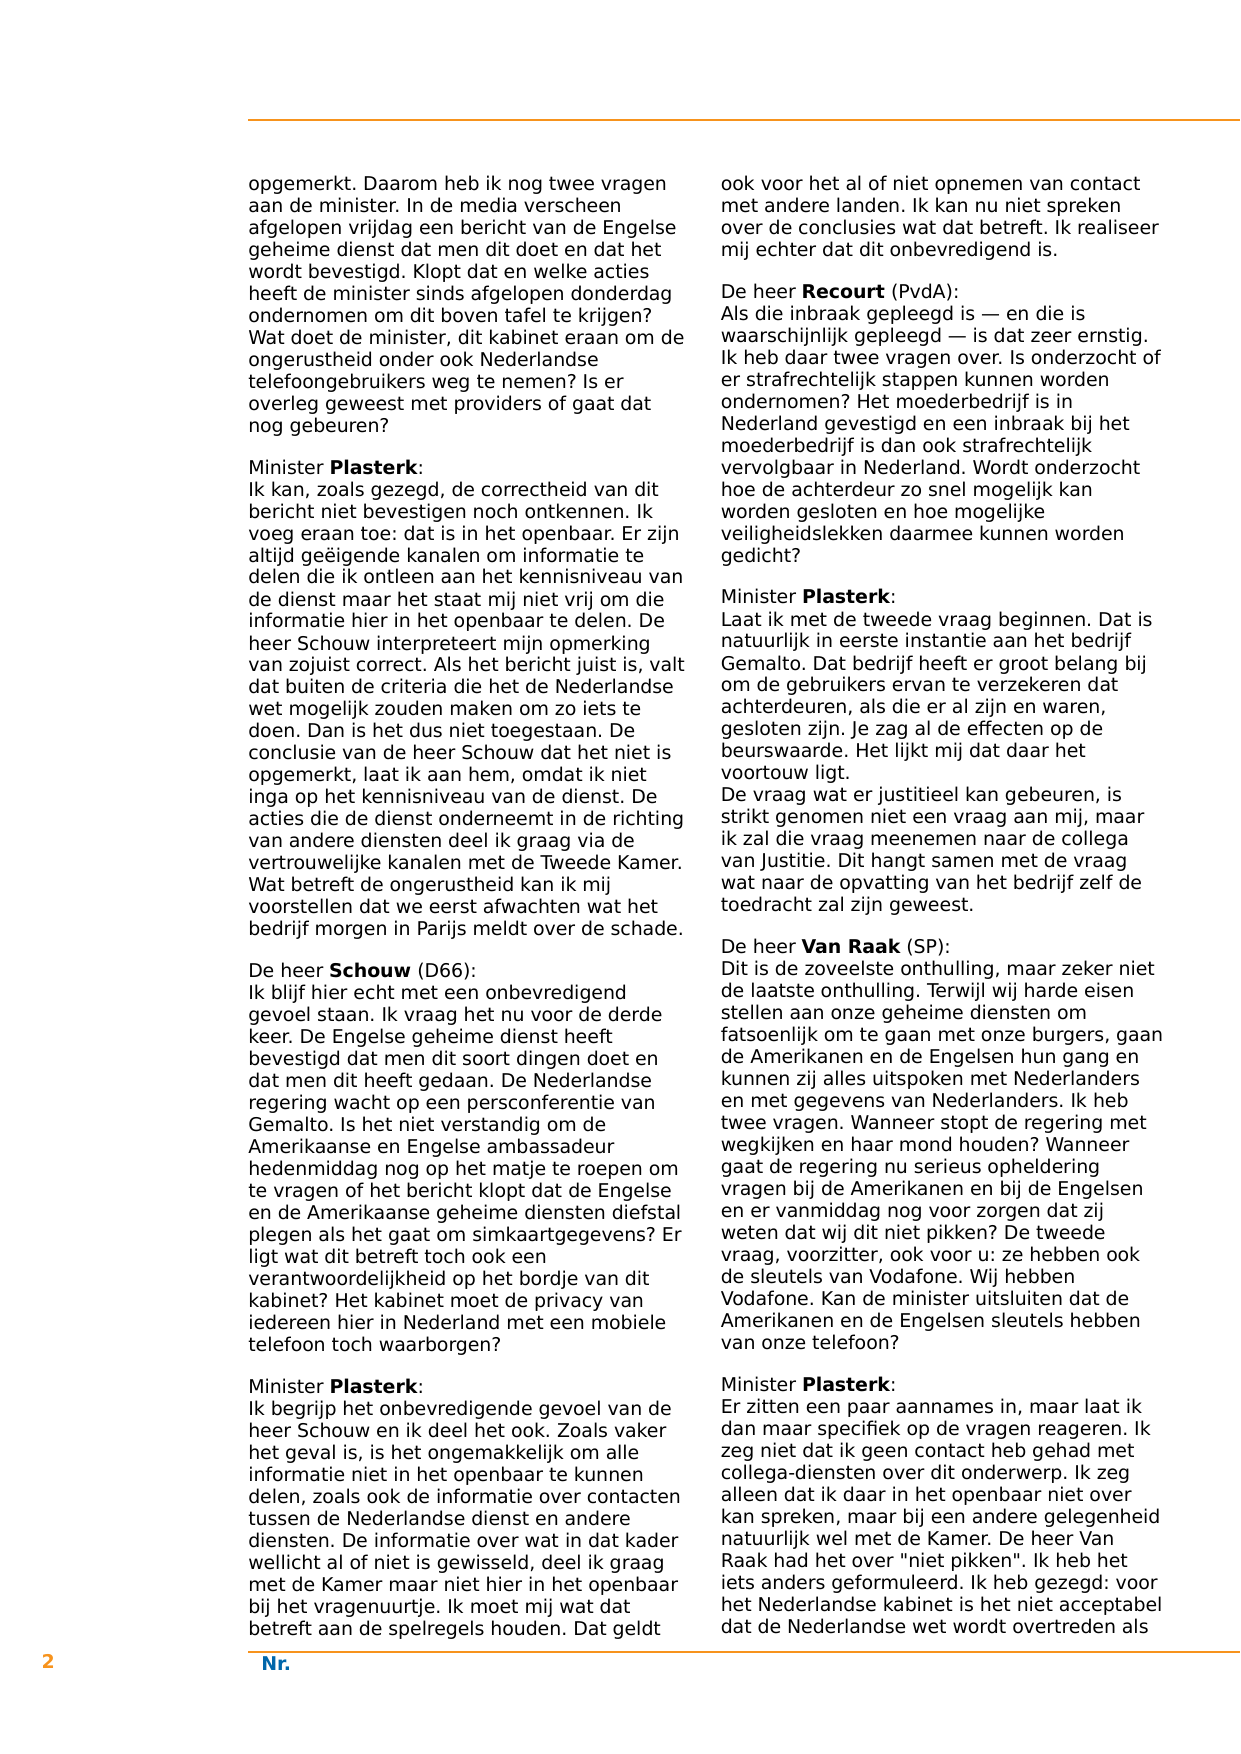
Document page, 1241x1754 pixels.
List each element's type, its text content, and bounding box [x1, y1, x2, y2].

text Minister Plasterk: [248, 1376, 691, 1398]
text Laat ik met de tweede vraag beginnen. Dat is natuurlijk in eerste instantie aan het bedrijf Gemalto. Dat bedrijf heeft er groot belang bij om de gebruikers ervan te verzekeren dat achterdeuren, als die er al zijn en waren, gesloten zijn. Je zag al de effecten op de beurswaarde. Het lijkt mij dat daar het voortouw ligt. [721, 608, 1163, 784]
text Ik kan, zoals gezegd, de correctheid van dit bericht niet bevestigen noch ontkennen. Ik voeg eraan toe: dat is in het openbaar. Er zijn altijd geëigende kanalen om informatie te delen die ik ontleen aan het kennisniveau van de dienst maar het staat mij niet vrij om die informatie hier in het openbaar te delen. De heer Schouw interpreteert mijn opmerking van zojuist correct. Als het bericht juist is, valt dat buiten de criteria die het de Nederlandse wet mogelijk zouden maken om zo iets te doen. Dan is het dus niet toegestaan. De conclusie van de heer Schouw dat het niet is opgemerkt, laat ik aan hem, omdat ik niet inga op het kennisniveau van de dienst. De acties die de dienst onderneemt in de richting van andere diensten deel ik graag via de vertrouwelijke kanalen met de Tweede Kamer. Wat betreft de ongerustheid kan ik mij voorstellen dat we eerst afwachten wat het bedrijf morgen in Parijs meldt over de schade. [248, 478, 691, 940]
text Minister Plasterk: [248, 457, 691, 478]
text Ik blijf hier echt met een onbevredigend gevoel staan. Ik vraag het nu voor de derde keer. De Engelse geheime dienst heeft bevestigd dat men dit soort dingen doet en dat men dit heeft gedaan. De Nederlandse regering wacht op een persconferentie van Gemalto. Is het niet verstandig om de Amerikaanse en Engelse ambassadeur hedenmiddag nog op het matje te roepen om te vragen of het bericht klopt dat de Engelse en de Amerikaanse geheime diensten diefstal plegen als het gaat om simkaartgegevens? Er ligt wat dit betreft toch ook een verantwoordelijkheid op het bordje van dit kabinet? Het kabinet moet de privacy van iedereen hier in Nederland met een mobiele telefoon toch waarborgen? [248, 982, 691, 1356]
text Er zitten een paar aannames in, maar laat ik dan maar specifiek op de vragen reageren. Ik zeg niet dat ik geen contact heb gehad met collega-diensten over dit onderwerp. Ik zeg alleen dat ik daar in het openbaar niet over kan spreken, maar bij een andere gelegenheid natuurlijk wel met de Kamer. De heer Van Raak had het over "niet pikken". Ik heb het iets anders geformuleerd. Ik heb gezegd: voor het Nederlandse kabinet is het niet acceptabel dat de Nederlandse wet wordt overtreden als [721, 1396, 1163, 1637]
text opgemerkt. Daarom heb ik nog twee vragen aan de minister. In de media verscheen afgelopen vrijdag een bericht van de Engelse geheime dienst dat men dit doet en dat het wordt bevestigd. Klopt dat en welke acties heeft de minister sinds afgelopen donderdag ondernomen om dit boven tafel te krijgen? Wat doet de minister, dit kabinet eraan om de ongerustheid onder ook Nederlandse telefoongebruikers weg te nemen? Is er overleg geweest met providers of gaat dat nog gebeuren? [248, 173, 691, 437]
text Dit is de zoveelste onthulling, maar zeker niet de laatste onthulling. Terwijl wij harde eisen stellen aan onze geheime diensten om fatsoenlijk om te gaan met onze burgers, gaan de Amerikanen en de Engelsen hun gang en kunnen zij alles uitspoken met Nederlanders en met gegevens van Nederlanders. Ik heb twee vragen. Wanneer stopt de regering met wegkijken en haar mond houden? Wanneer gaat de regering nu serieus opheldering vragen bij de Amerikanen en bij de Engelsen en er vanmiddag nog voor zorgen dat zij weten dat wij dit niet pikken? De tweede vraag, voorzitter, ook voor u: ze hebben ook de sleutels van Vodafone. Wij hebben Vodafone. Kan de minister uitsluiten dat de Amerikanen en de Engelsen sleutels hebben van onze telefoon? [721, 958, 1163, 1354]
text Minister Plasterk: [721, 1374, 1163, 1396]
text De heer Van Raak (SP): [721, 936, 1163, 958]
text ook voor het al of niet opnemen van contact met andere landen. Ik kan nu niet spreken over de conclusies wat dat betreft. Ik realiseer mij echter dat dit onbevredigend is. [721, 173, 1163, 261]
text Als die inbraak gepleegd is — en die is waarschijnlijk gepleegd — is dat zeer ernstig. Ik heb daar twee vragen over. Is onderzocht of er strafrechtelijk stappen kunnen worden ondernomen? Het moederbedrijf is in Nederland gevestigd en een inbraak bij het moederbedrijf is dan ook strafrechtelijk vervolgbaar in Nederland. Wordt onderzocht hoe de achterdeur zo snel mogelijk kan worden gesloten en hoe mogelijke veiligheidslekken daarmee kunnen worden gedicht? [721, 303, 1163, 566]
text De heer Recourt (PvdA): [721, 281, 1163, 303]
text Minister Plasterk: [721, 586, 1163, 608]
text De vraag wat er justitieel kan gebeuren, is strikt genomen niet een vraag aan mij, maar ik zal die vraag meenemen naar de collega van Justitie. Dit hangt samen met de vraag wat naar de opvatting van het bedrijf zelf de toedracht zal zijn geweest. [721, 784, 1163, 916]
text Ik begrijp het onbevredigende gevoel van de heer Schouw en ik deel het ook. Zoals vaker het geval is, is het ongemakkelijk om alle informatie niet in het openbaar te kunnen delen, zoals ook de informatie over contacten tussen de Nederlandse dienst en andere diensten. De informatie over wat in dat kader wellicht al of niet is gewisseld, deel ik graag met de Kamer maar niet hier in het openbaar bij het vragenuurtje. Ik moet mij wat dat betreft aan de spelregels houden. Dat geldt [248, 1398, 691, 1639]
text De heer Schouw (D66): [248, 960, 691, 982]
